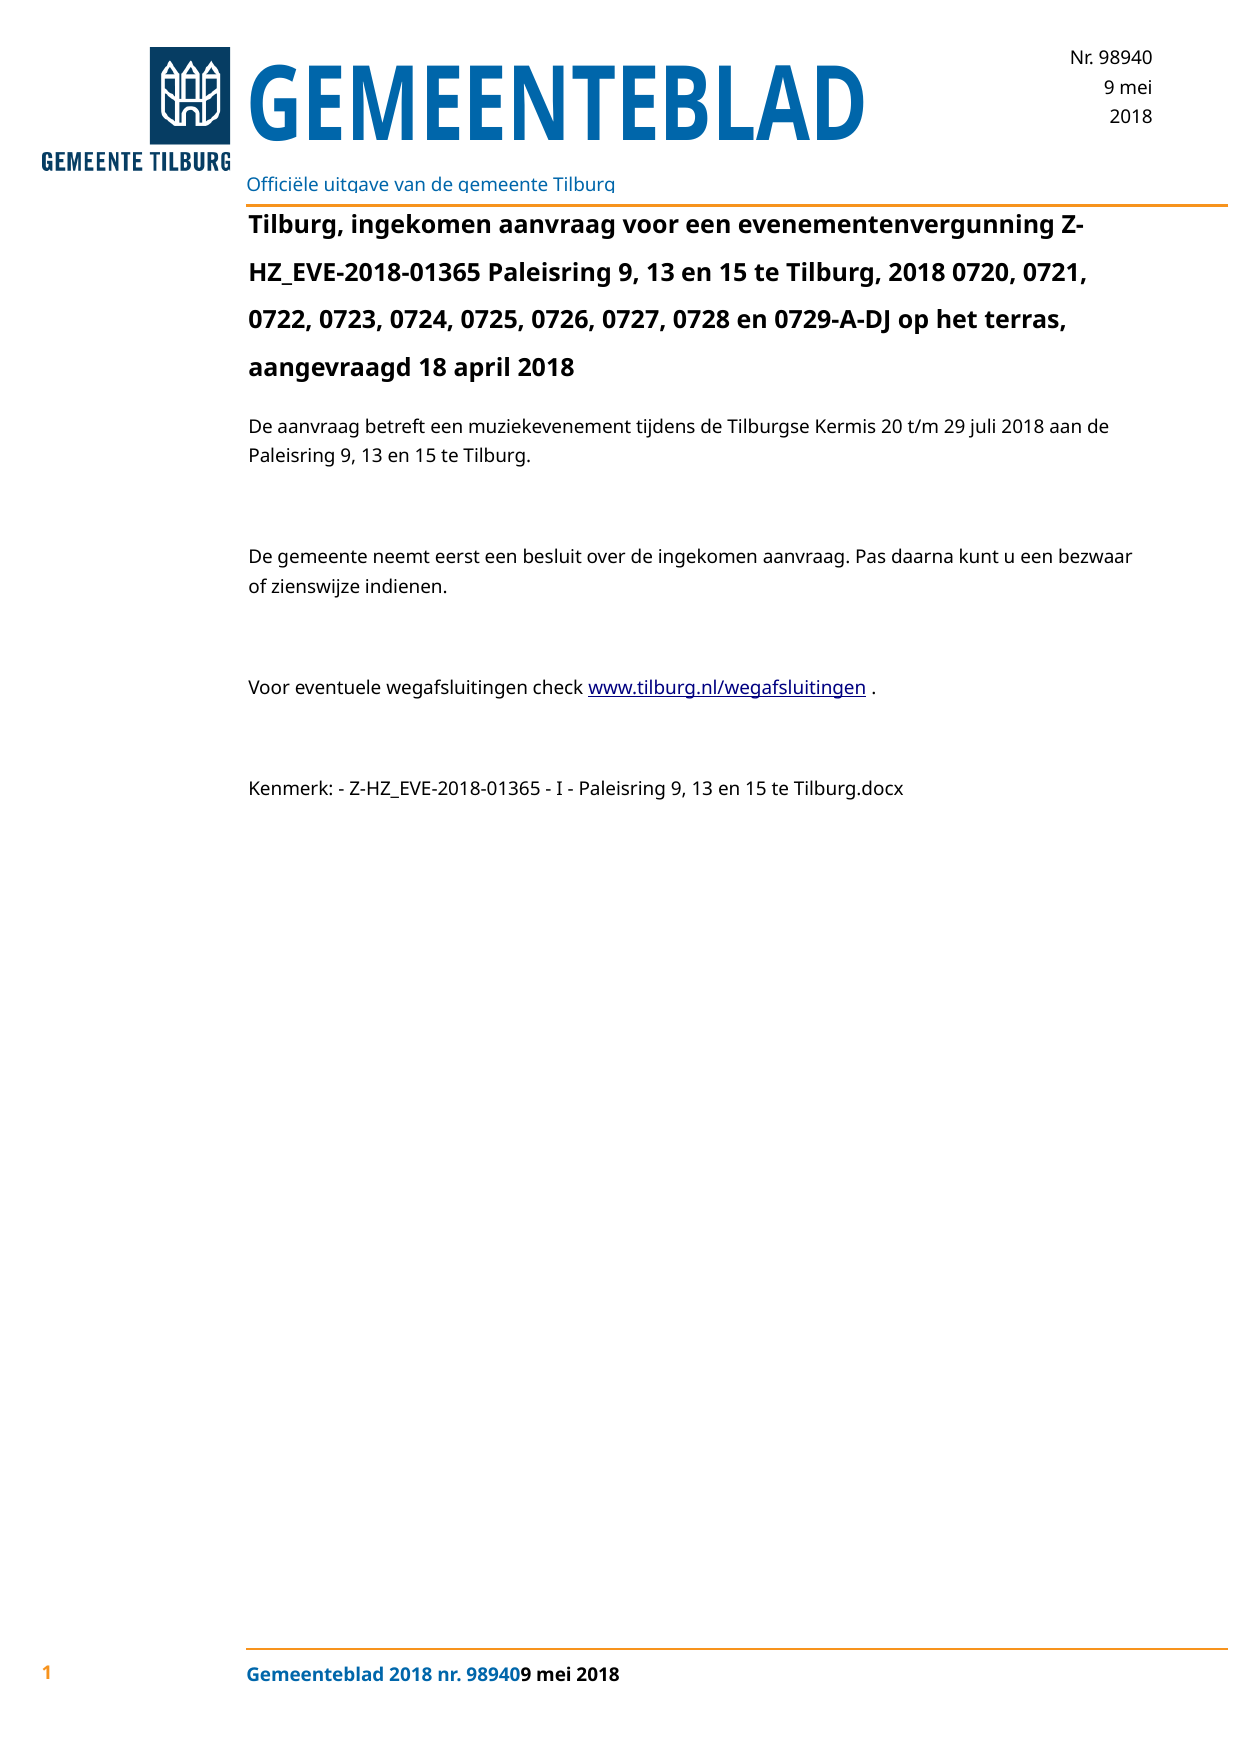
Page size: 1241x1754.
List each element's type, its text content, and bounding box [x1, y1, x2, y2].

picture [41, 47, 231, 172]
text Voor eventuele wegafsluitingen check www.tilburg.nl/wegafsluitingen . [248, 674, 1152, 700]
text De gemeente neemt eerst een besluit over de ingekomen aanvraag. Pas daarna kunt u een bezwaar of zienswijze indienen. [248, 543, 1152, 599]
text De aanvraag betreft een muziekevenement tijdens de Tilburgse Kermis 20 t/m 29 juli 2018 aan de Paleisring 9, 13 en 15 te Tilburg. [248, 413, 1152, 468]
text Kenmerk: - Z-HZ_EVE-2018-01365 - I - Paleisring 9, 13 en 15 te Tilburg.docx [248, 775, 1152, 801]
text Tilburg, ingekomen aanvraag voor een evenementenvergunning Z-HZ_EVE-2018-01365 Paleisring 9, 13 en 15 te Tilburg, 2018 0720, 0721, 0722, 0723, 0724, 0725, 0726, 0727, 0728 en 0729-A-DJ op het terras, aangevraagd 18 april 2018 [248, 207, 1152, 384]
